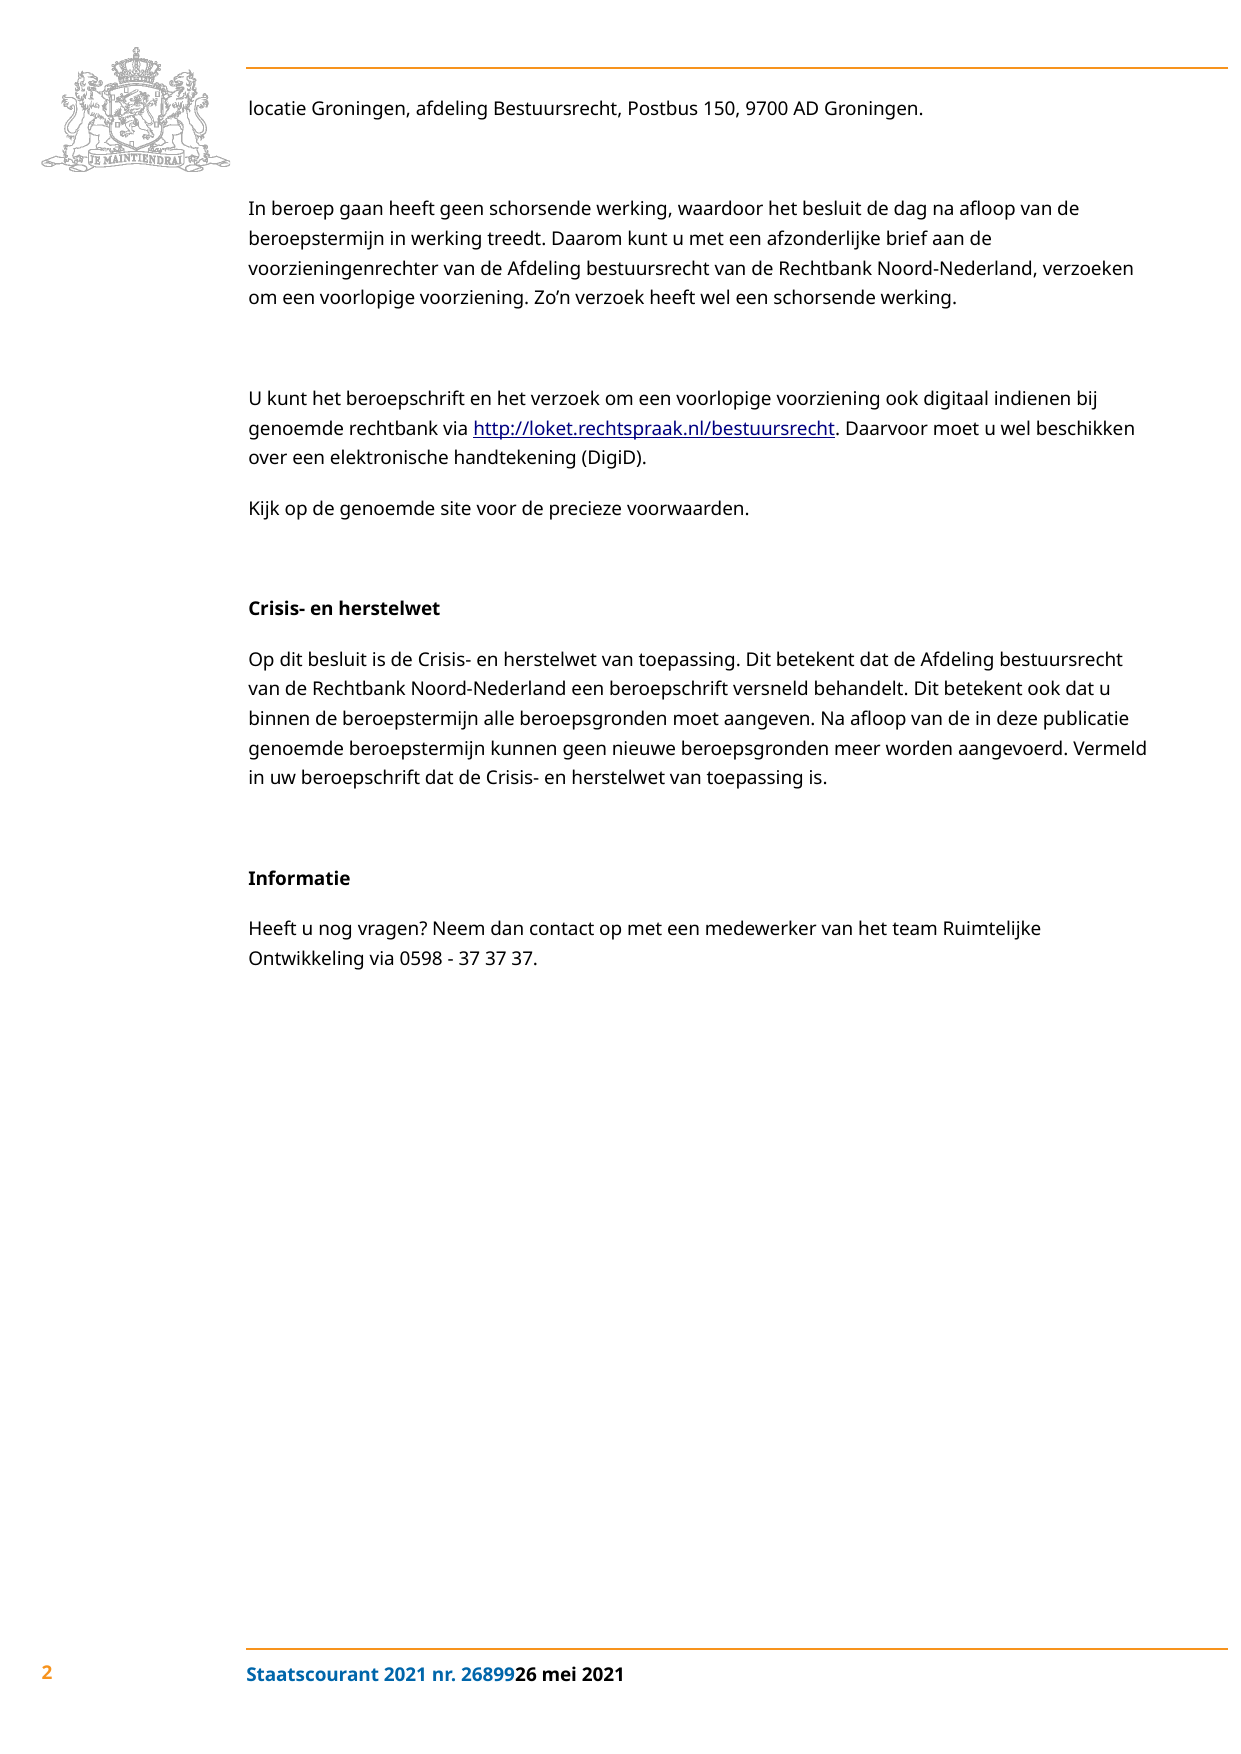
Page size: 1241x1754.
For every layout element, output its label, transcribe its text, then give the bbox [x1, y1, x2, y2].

text Kijk op de genoemde site voor de precieze voorwaarden. [248, 495, 1152, 521]
picture [41, 47, 231, 172]
text Crisis- en herstelwet [248, 596, 1152, 621]
text Op dit besluit is de Crisis- en herstelwet van toepassing. Dit betekent dat de Afdeling bestuursrecht van de Rechtbank Noord-Nederland een beroepschrift versneld behandelt. Dit betekent ook dat u binnen de beroepstermijn alle beroepsgronden moet aangeven. Na afloop van de in deze publicatie genoemde beroepstermijn kunnen geen nieuwe beroepsgronden meer worden aangevoerd. Vermeld in uw beroepschrift dat de Crisis- en herstelwet van toepassing is. [248, 646, 1152, 790]
text Informatie [248, 865, 1152, 891]
text In beroep gaan heeft geen schorsende werking, waardoor het besluit de dag na afloop van de beroepstermijn in werking treedt. Daarom kunt u met een afzonderlijke brief aan de voorzieningenrechter van de Afdeling bestuursrecht van de Rechtbank Noord-Nederland, verzoeken om een voorlopige voorziening. Zo’n verzoek heeft wel een schorsende werking. [248, 196, 1152, 310]
text Heeft u nog vragen? Neem dan contact op met een medewerker van het team Ruimtelijke Ontwikkeling via 0598 - 37 37 37. [248, 916, 1152, 971]
text U kunt het beroepschrift en het verzoek om een voorlopige voorziening ook digitaal indienen bij genoemde rechtbank via http://loket.rechtspraak.nl/bestuursrecht. Daarvoor moet u wel beschikken over een elektronische handtekening (DigiD). [248, 385, 1152, 470]
text locatie Groningen, afdeling Bestuursrecht, Postbus 150, 9700 AD Groningen. [248, 95, 1152, 121]
